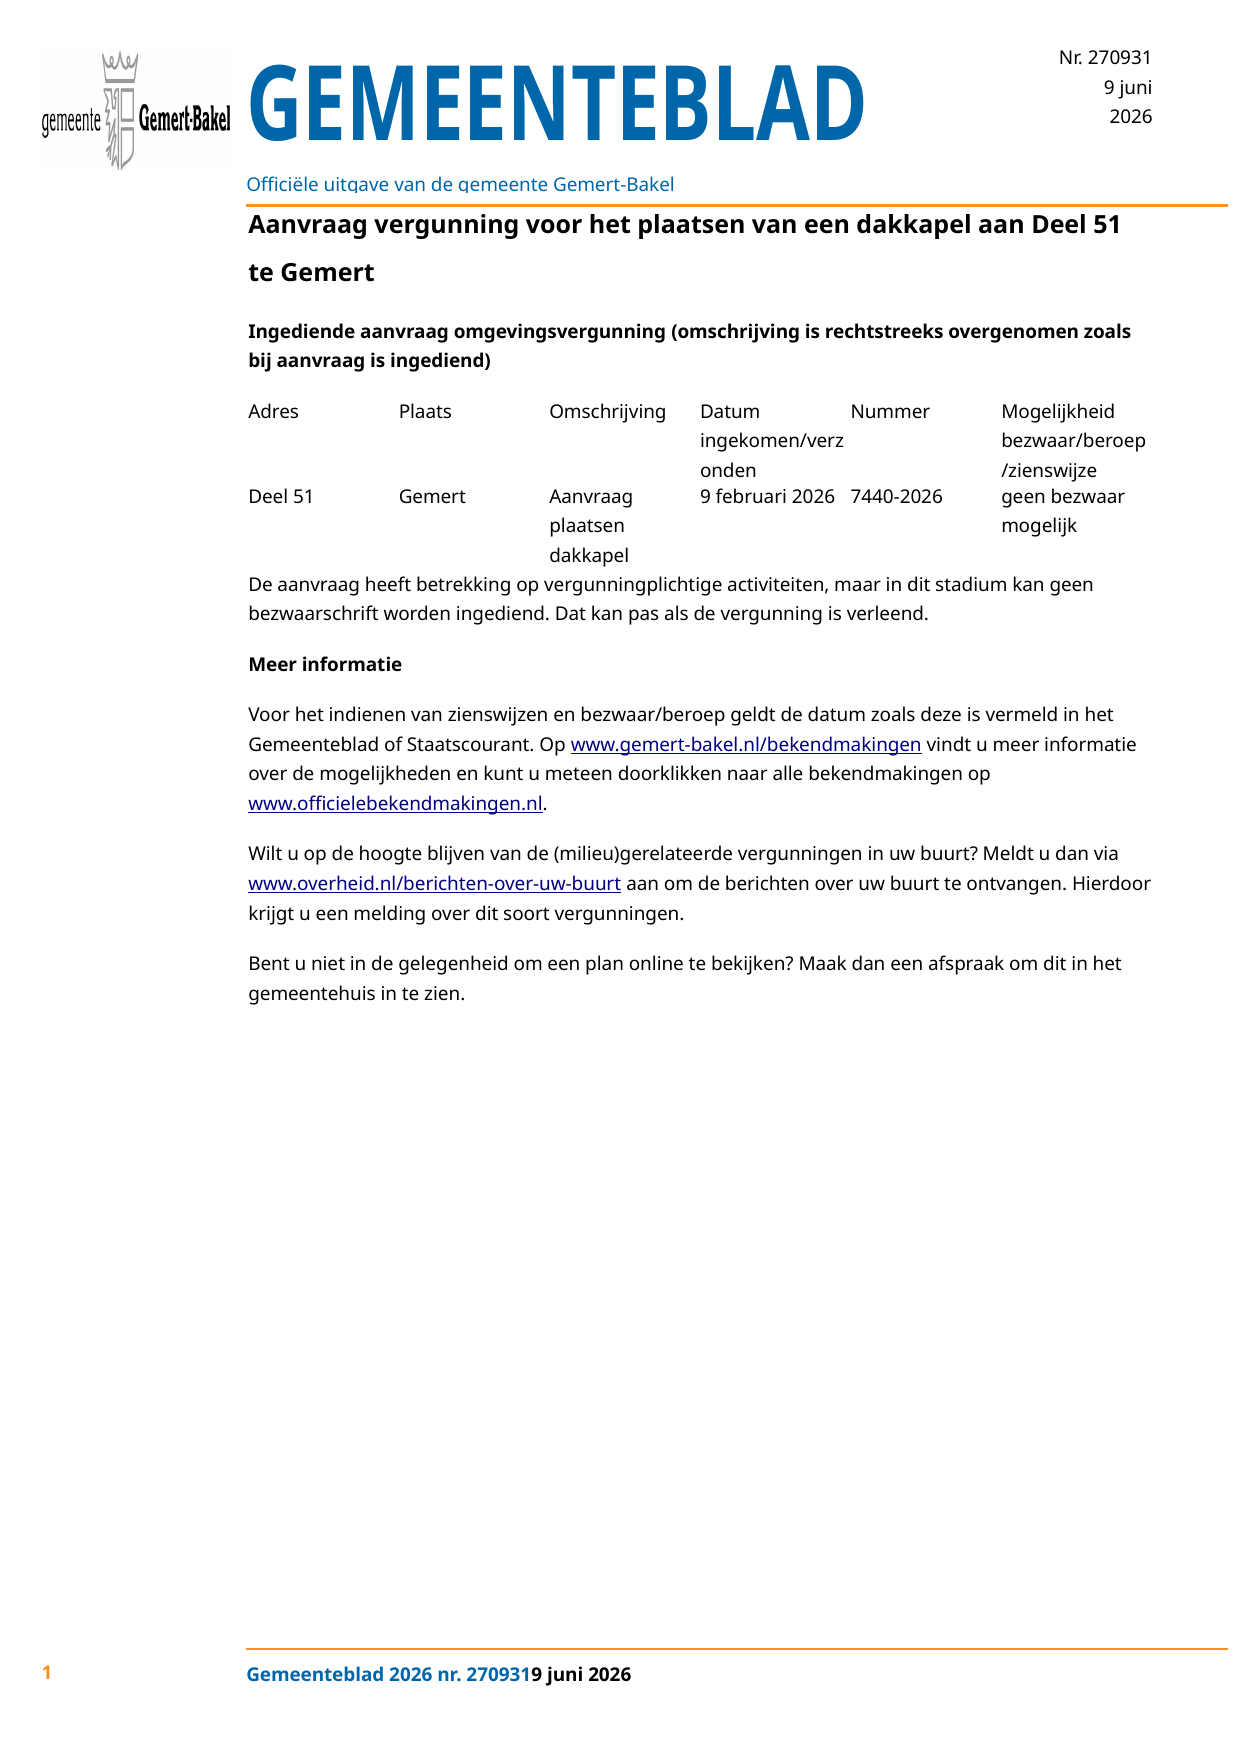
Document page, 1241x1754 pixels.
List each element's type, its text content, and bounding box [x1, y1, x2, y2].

table_header Adres [248, 398, 398, 483]
table_cell Aanvraag plaatsen dakkapel [549, 483, 700, 568]
text Bent u niet in de gelegenheid om een plan online te bekijken? Maak dan een afspraak om dit in het gemeentehuis in te zien. [248, 950, 1152, 1006]
text Aanvraag vergunning voor het plaatsen van een dakkapel aan Deel 51 te Gemert [248, 207, 1152, 288]
table_header Plaats [399, 398, 549, 483]
table_cell Deel 51 [248, 483, 398, 568]
picture [41, 47, 231, 172]
table_header Nummer [850, 398, 1001, 483]
text Ingediende aanvraag omgevingsvergunning (omschrijving is rechtstreeks overgenomen zoals bij aanvraag is ingediend) [248, 318, 1152, 373]
table_header Omschrijving [549, 398, 700, 483]
text Wilt u op de hoogte blijven van de (milieu)gerelateerde vergunningen in uw buurt? Meldt u dan via www.overheid.nl/berichten-over-uw-buurt aan om de berichten over uw buurt te ontvangen. Hierdoor krijgt u een melding over dit soort vergunningen. [248, 841, 1152, 926]
table_cell 7440-2026 [850, 483, 1001, 568]
table_cell geen bezwaar mogelijk [1001, 483, 1152, 568]
table_header Datum ingekomen/verzonden [700, 398, 850, 483]
text Voor het indienen van zienswijzen en bezwaar/beroep geldt de datum zoals deze is vermeld in het Gemeenteblad of Staatscourant. Op www.gemert-bakel.nl/bekendmakingen vindt u meer informatie over de mogelijkheden en kunt u meteen doorklikken naar alle bekendmakingen op www.officielebekendmakingen.nl. [248, 701, 1152, 816]
table_cell Gemert [399, 483, 549, 568]
table_header Mogelijkheid bezwaar/beroep/zienswijze [1001, 398, 1152, 483]
table_cell 9 februari 2026 [700, 483, 850, 568]
text De aanvraag heeft betrekking op vergunningplichtige activiteiten, maar in dit stadium kan geen bezwaarschrift worden ingediend. Dat kan pas als de vergunning is verleend. [248, 571, 1152, 626]
text Meer informatie [248, 651, 1152, 677]
